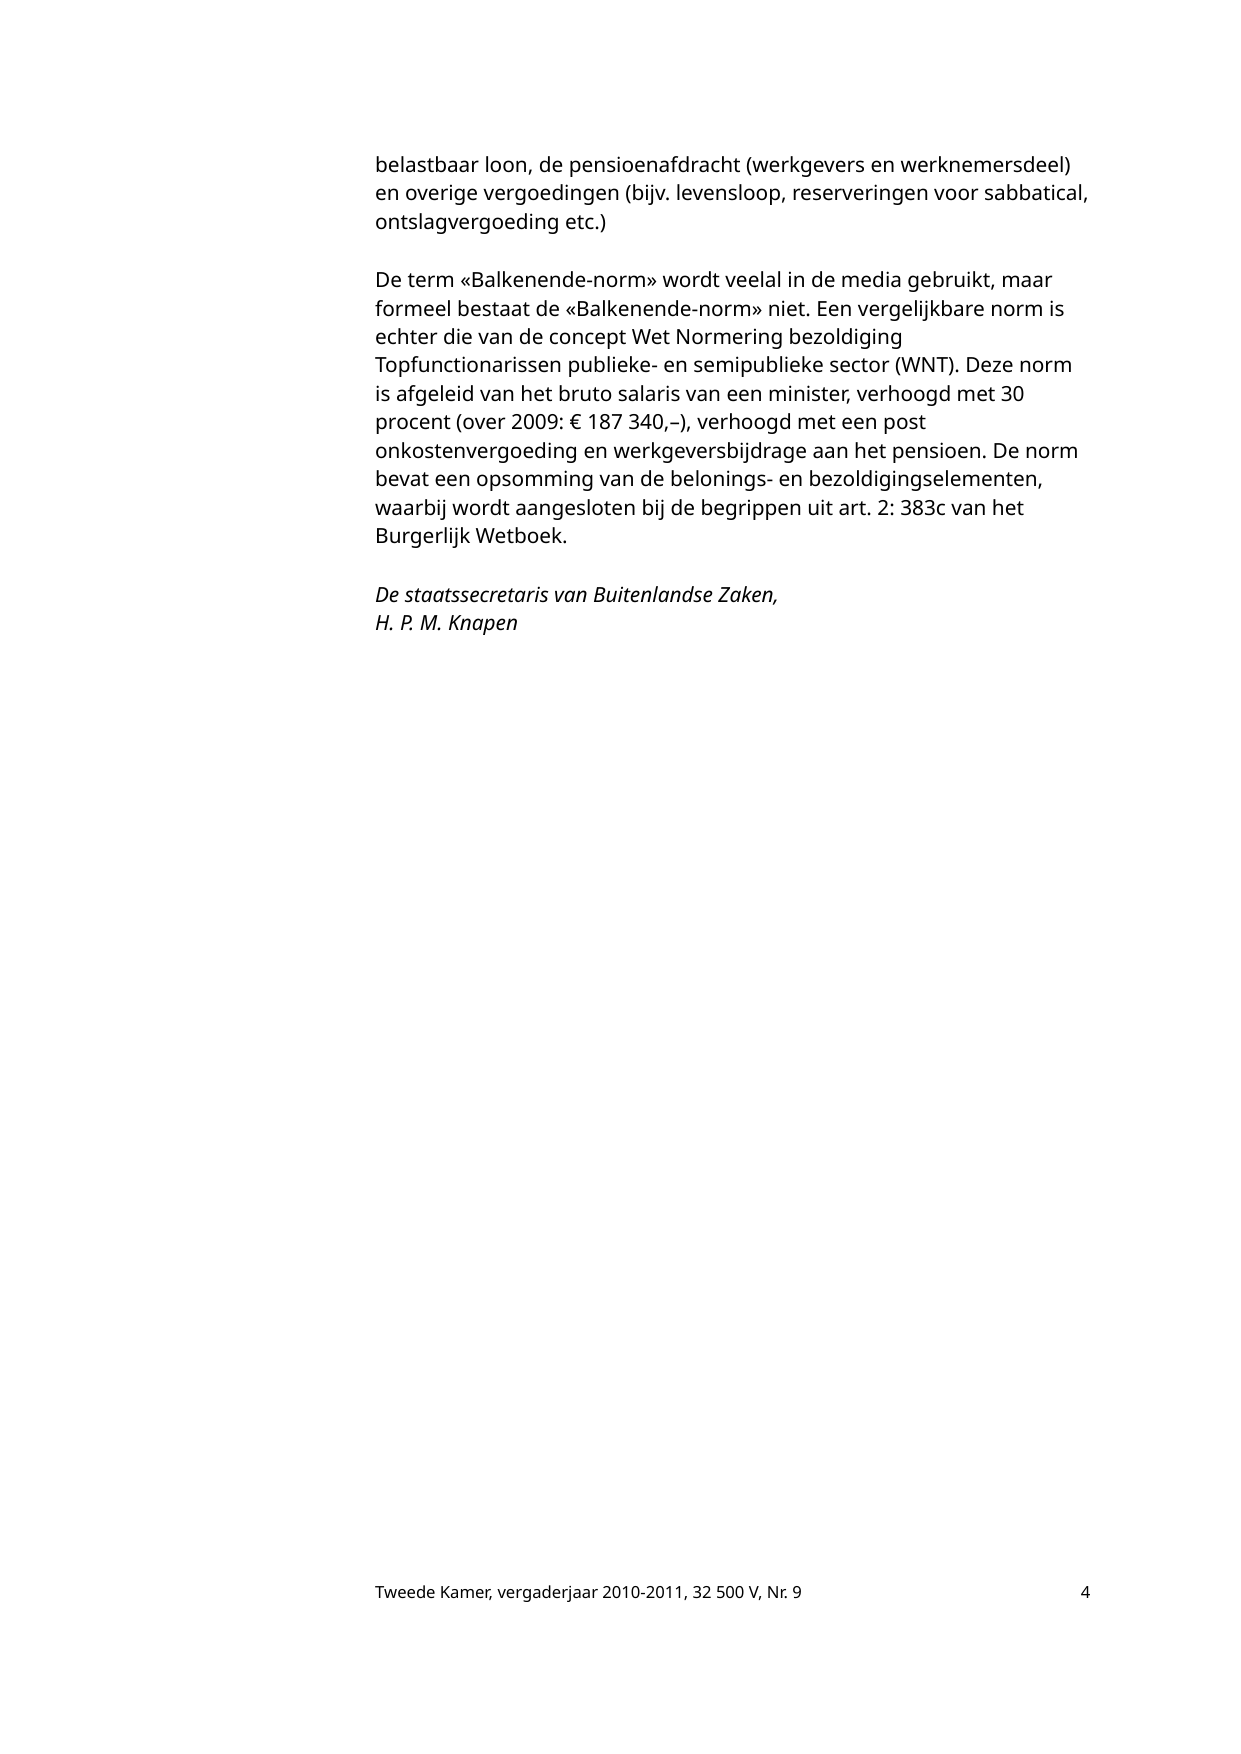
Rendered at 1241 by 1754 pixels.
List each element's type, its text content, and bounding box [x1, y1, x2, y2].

text De term «Balkenende-norm» wordt veelal in de media gebruikt, maar formeel bestaat de «Balkenende-norm» niet. Een vergelijkbare norm is echter die van de concept Wet Normering bezoldiging Topfunctionarissen publieke- en semipublieke sector (WNT). Deze norm is afgeleid van het bruto salaris van een minister, verhoogd met 30 procent (over 2009: € 187 340,–), verhoogd met een post onkostenvergoeding en werkgeversbijdrage aan het pensioen. De norm bevat een opsomming van de belonings- en bezoldigingselementen, waarbij wordt aangesloten bij de begrippen uit art. 2: 383c van het Burgerlijk Wetboek. [375, 265, 1090, 550]
text H. P. M. Knapen [375, 608, 1090, 637]
text De staatssecretaris van Buitenlandse Zaken, [375, 580, 1090, 608]
text belastbaar loon, de pensioenafdracht (werkgevers en werknemersdeel) en overige vergoedingen (bijv. levensloop, reserveringen voor sabbatical, ontslagvergoeding etc.) [375, 150, 1090, 235]
